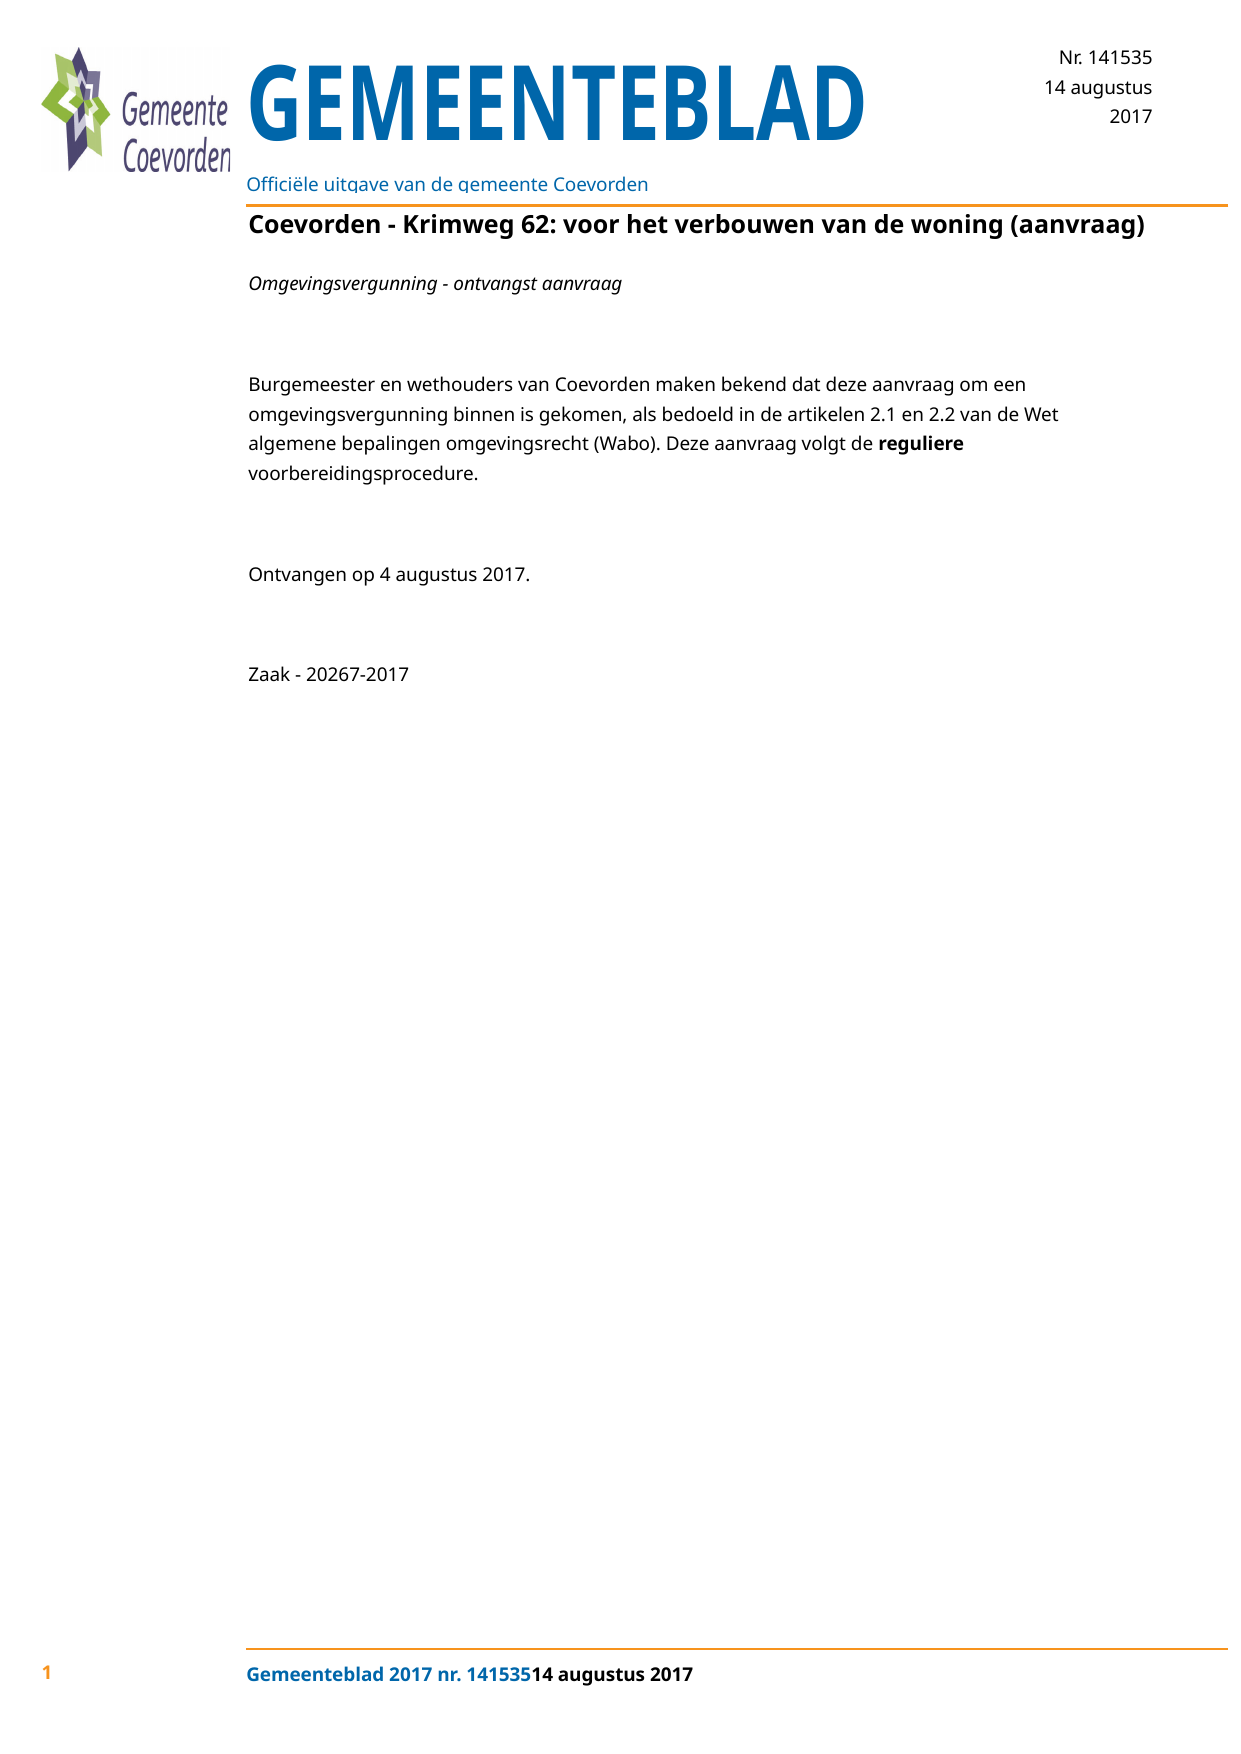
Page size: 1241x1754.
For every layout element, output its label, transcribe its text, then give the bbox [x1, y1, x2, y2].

picture [41, 47, 231, 172]
text Omgevingsvergunning - ontvangst aanvraag [248, 270, 1152, 296]
text Ontvangen op 4 augustus 2017. [248, 561, 1152, 586]
text Burgemeester en wethouders van Coevorden maken bekend dat deze aanvraag om een omgevingsvergunning binnen is gekomen, als bedoeld in de artikelen 2.1 en 2.2 van de Wet algemene bepalingen omgevingsrecht (Wabo). Deze aanvraag volgt de reguliere voorbereidingsprocedure. [248, 371, 1152, 486]
text Coevorden - Krimweg 62: voor het verbouwen van de woning (aanvraag) [248, 207, 1152, 241]
text Zaak - 20267-2017 [248, 662, 1152, 687]
